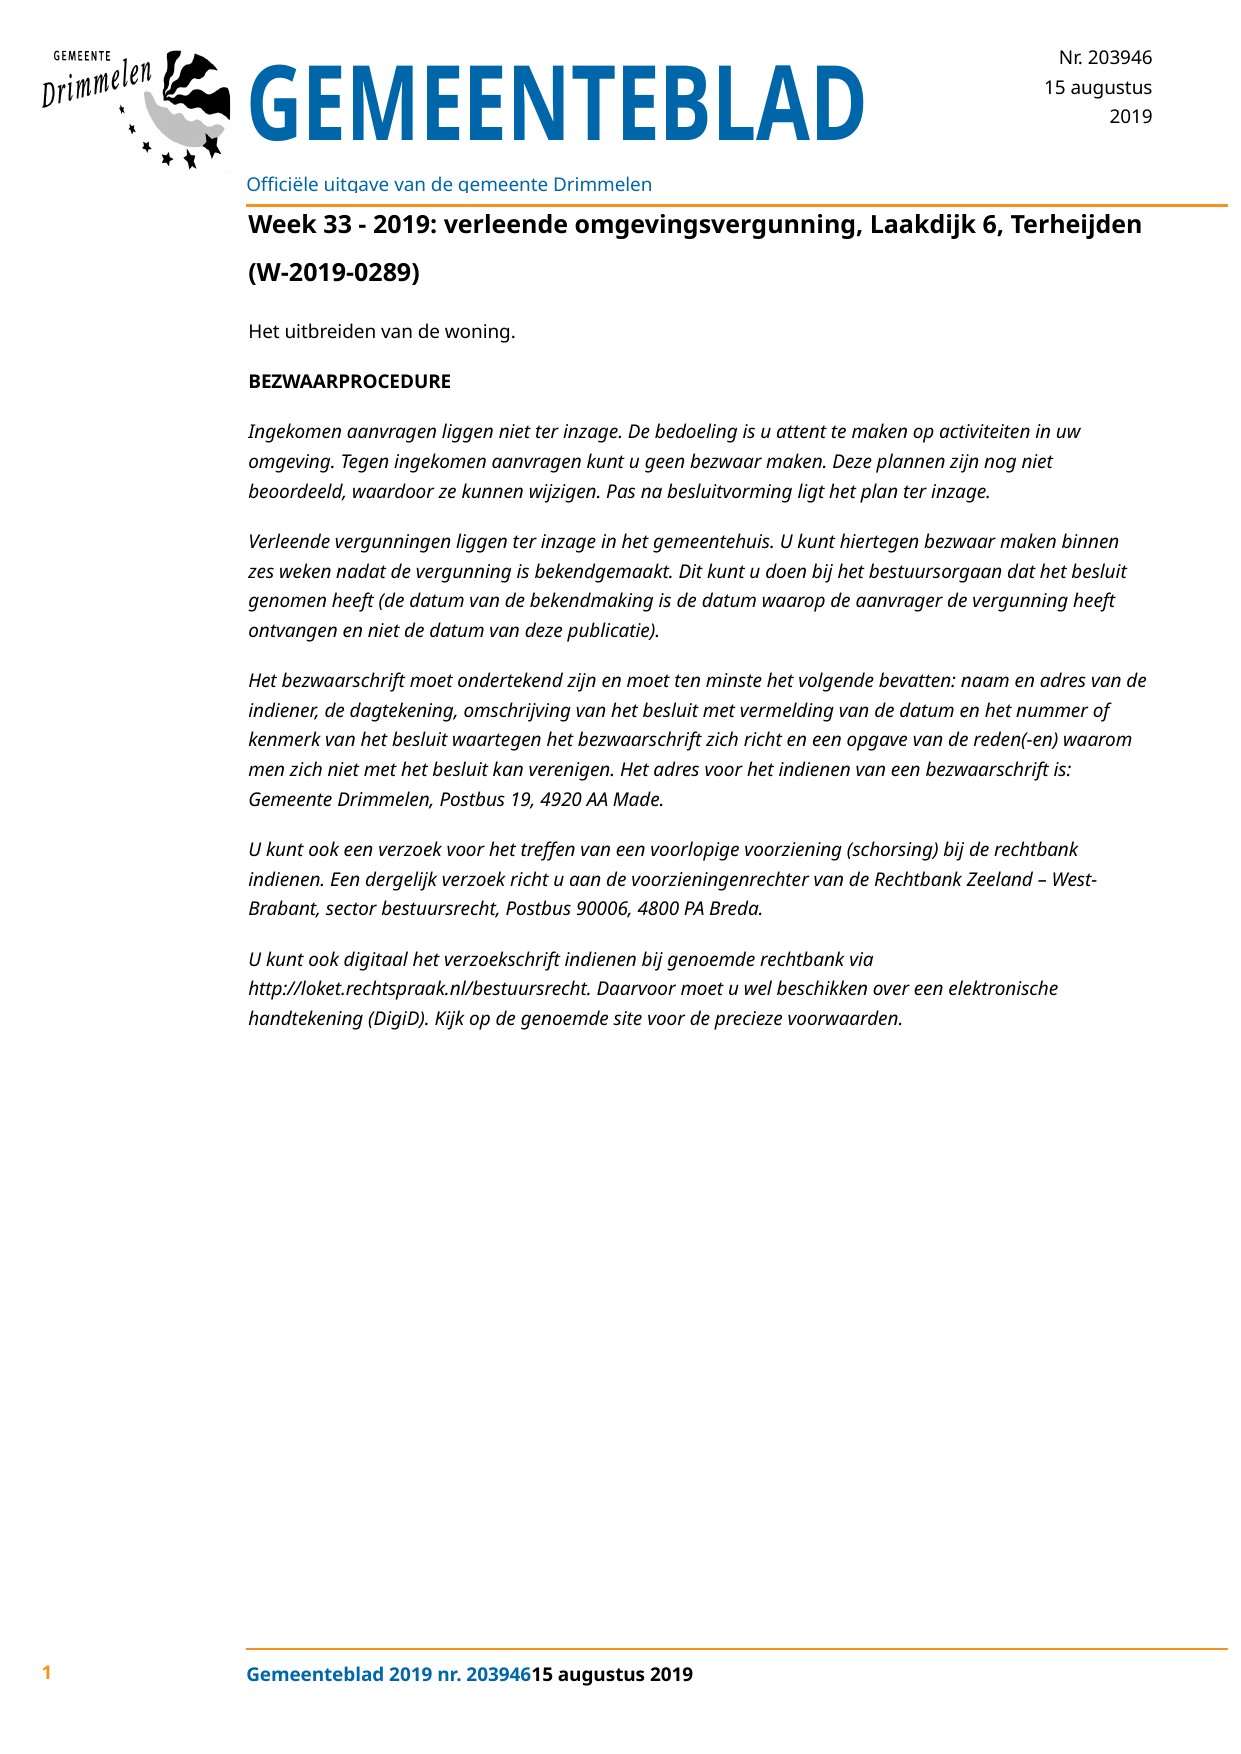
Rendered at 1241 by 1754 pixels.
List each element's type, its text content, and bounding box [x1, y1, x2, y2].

text U kunt ook een verzoek voor het treffen van een voorlopige voorziening (schorsing) bij de rechtbank indienen. Een dergelijk verzoek richt u aan de voorzieningenrechter van de Rechtbank Zeeland – West-Brabant, sector bestuursrecht, Postbus 90006, 4800 PA Breda. [248, 836, 1152, 921]
text BEZWAARPROCEDURE [248, 368, 1152, 394]
text Ingekomen aanvragen liggen niet ter inzage. De bedoeling is u attent te maken op activiteiten in uw omgeving. Tegen ingekomen aanvragen kunt u geen bezwaar maken. Deze plannen zijn nog niet beoordeeld, waardoor ze kunnen wijzigen. Pas na besluitvorming ligt het plan ter inzage. [248, 419, 1152, 504]
text Het bezwaarschrift moet ondertekend zijn en moet ten minste het volgende bevatten: naam en adres van de indiener, de dagtekening, omschrijving van het besluit met vermelding van de datum en het nummer of kenmerk van het besluit waartegen het bezwaarschrift zich richt en een opgave van de reden(-en) waarom men zich niet met het besluit kan verenigen. Het adres voor het indienen van een bezwaarschrift is: Gemeente Drimmelen, Postbus 19, 4920 AA Made. [248, 667, 1152, 812]
text U kunt ook digitaal het verzoekschrift indienen bij genoemde rechtbank via http://loket.rechtspraak.nl/bestuursrecht. Daarvoor moet u wel beschikken over een elektronische handtekening (DigiD). Kijk op de genoemde site voor de precieze voorwaarden. [248, 946, 1152, 1031]
picture [41, 47, 231, 172]
text Het uitbreiden van de woning. [248, 318, 1152, 344]
text Week 33 - 2019: verleende omgevingsvergunning, Laakdijk 6, Terheijden (W-2019-0289) [248, 207, 1152, 288]
text Verleende vergunningen liggen ter inzage in het gemeentehuis. U kunt hiertegen bezwaar maken binnen zes weken nadat de vergunning is bekendgemaakt. Dit kunt u doen bij het bestuursorgaan dat het besluit genomen heeft (de datum van de bekendmaking is de datum waarop de aanvrager de vergunning heeft ontvangen en niet de datum van deze publicatie). [248, 528, 1152, 643]
